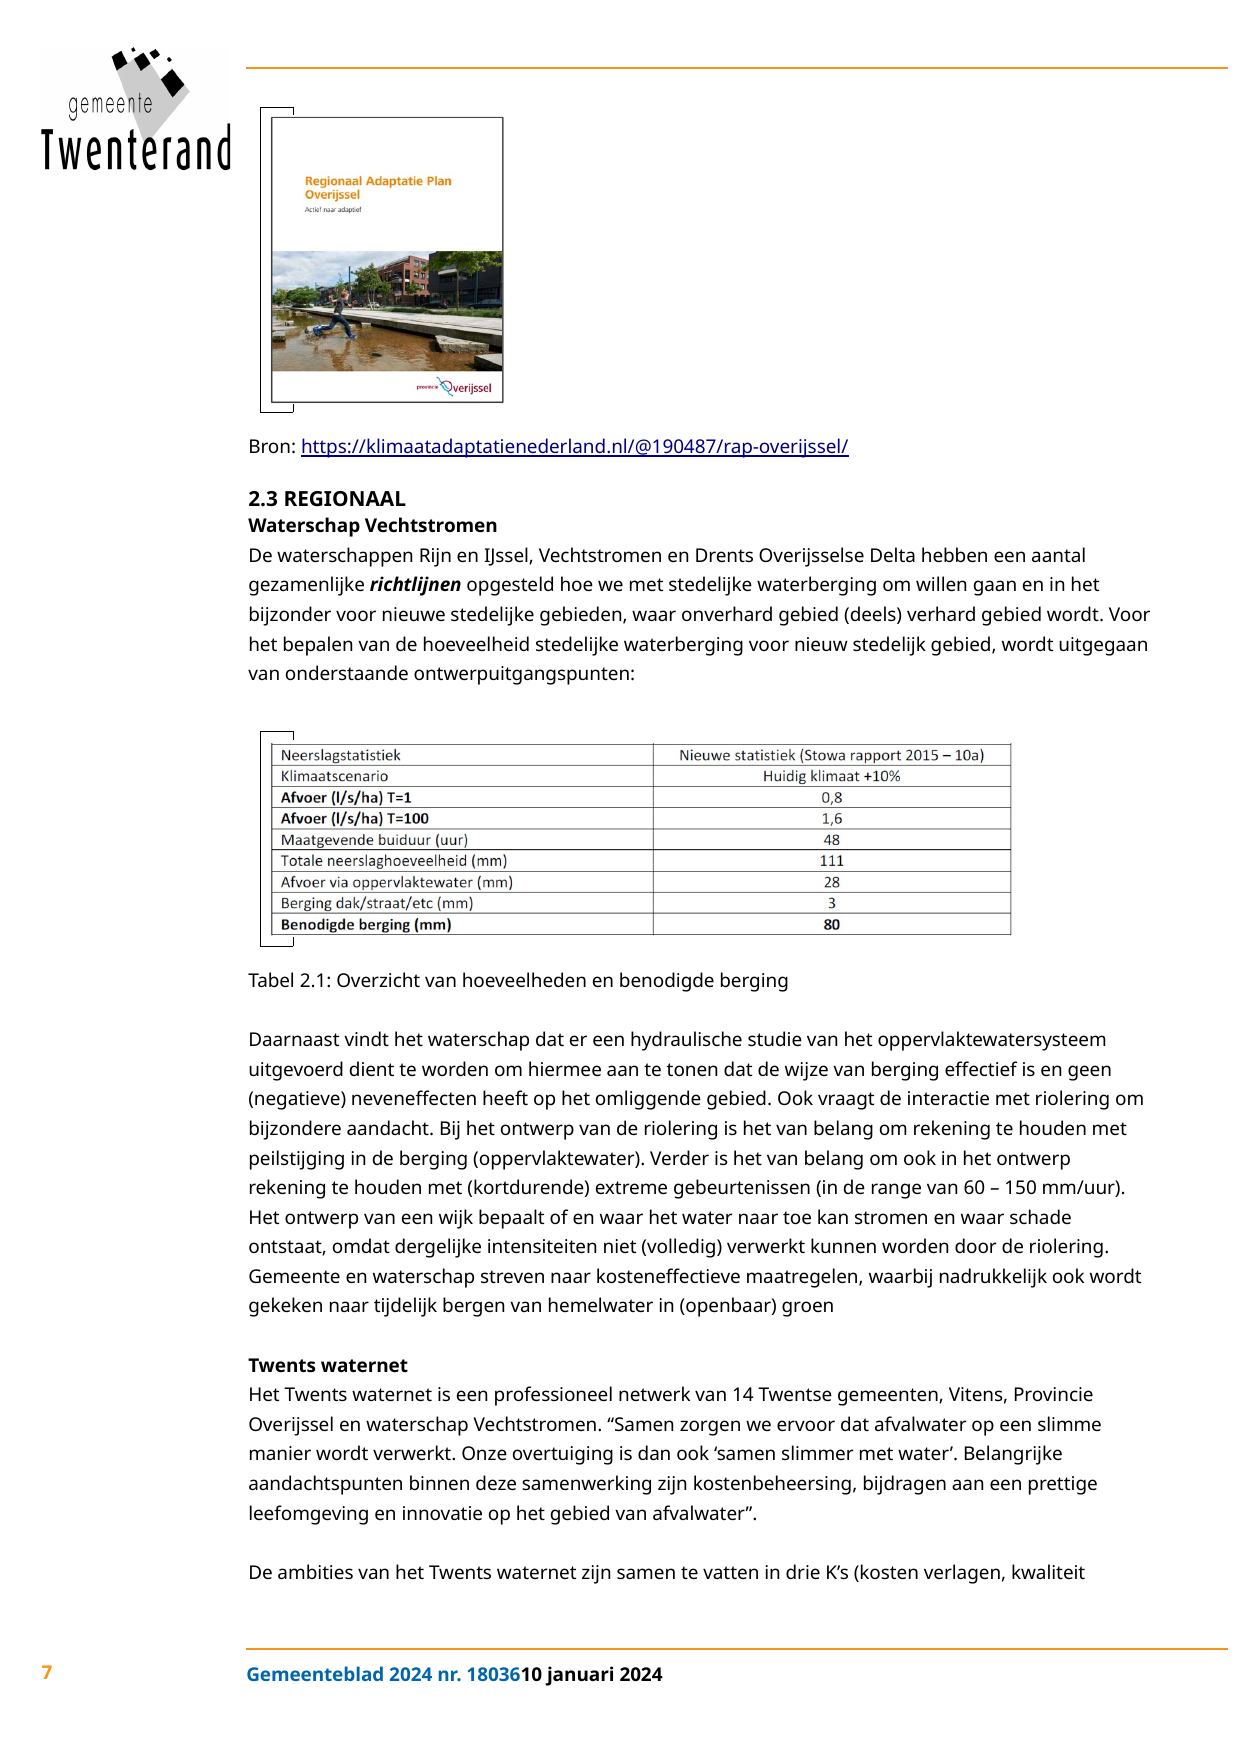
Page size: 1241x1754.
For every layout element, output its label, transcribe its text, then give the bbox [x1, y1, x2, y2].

text Twents waternet [248, 1352, 1152, 1377]
text 2.3 REGIONAAL [248, 484, 1152, 512]
text De waterschappen Rijn en IJssel, Vechtstromen en Drents Overijsselse Delta hebben een aantal gezamenlijke richtlijnen opgesteld hoe we met stedelijke waterberging om willen gaan en in het bijzonder voor nieuwe stedelijke gebieden, waar onverhard gebied (deels) verhard gebied wordt. Voor het bepalen van de hoeveelheid stedelijke waterberging voor nieuw stedelijk gebied, wordt uitgegaan van onderstaande ontwerpuitgangspunten: [248, 542, 1152, 686]
text De ambities van het Twents waternet zijn samen te vatten in drie K’s (kosten verlagen, kwaliteit [248, 1559, 1152, 1584]
picture [41, 47, 231, 172]
picture [268, 740, 1173, 937]
picture [268, 115, 505, 404]
text Tabel 2.1: Overzicht van hoeveelheden en benodigde berging [248, 967, 1152, 993]
text Waterschap Vechtstromen [248, 512, 1152, 538]
text Het Twents waternet is een professioneel netwerk van 14 Twentse gemeenten, Vitens, Provincie Overijssel en waterschap Vechtstromen. “Samen zorgen we ervoor dat afvalwater op een slimme manier wordt verwerkt. Onze overtuiging is dan ook ‘samen slimmer met water’. Belangrijke aandachtspunten binnen deze samenwerking zijn kostenbeheersing, bijdragen aan een prettige leefomgeving en innovatie op het gebied van afvalwater”. [248, 1381, 1152, 1525]
text Daarnaast vindt het waterschap dat er een hydraulische studie van het oppervlaktewatersysteem uitgevoerd dient te worden om hiermee aan te tonen dat de wijze van berging effectief is en geen (negatieve) neveneffecten heeft op het omliggende gebied. Ook vraagt de interactie met riolering om bijzondere aandacht. Bij het ontwerp van de riolering is het van belang om rekening te houden met peilstijging in de berging (oppervlaktewater). Verder is het van belang om ook in het ontwerp rekening te houden met (kortdurende) extreme gebeurtenissen (in de range van 60 – 150 mm/uur). Het ontwerp van een wijk bepaalt of en waar het water naar toe kan stromen en waar schade ontstaat, omdat dergelijke intensiteiten niet (volledig) verwerkt kunnen worden door de riolering. Gemeente en waterschap streven naar kosteneffectieve maatregelen, waarbij nadrukkelijk ook wordt gekeken naar tijdelijk bergen van hemelwater in (openbaar) groen [248, 1026, 1152, 1318]
text Bron: https://klimaatadaptatienederland.nl/@190487/rap-overijssel/ [248, 433, 1152, 459]
